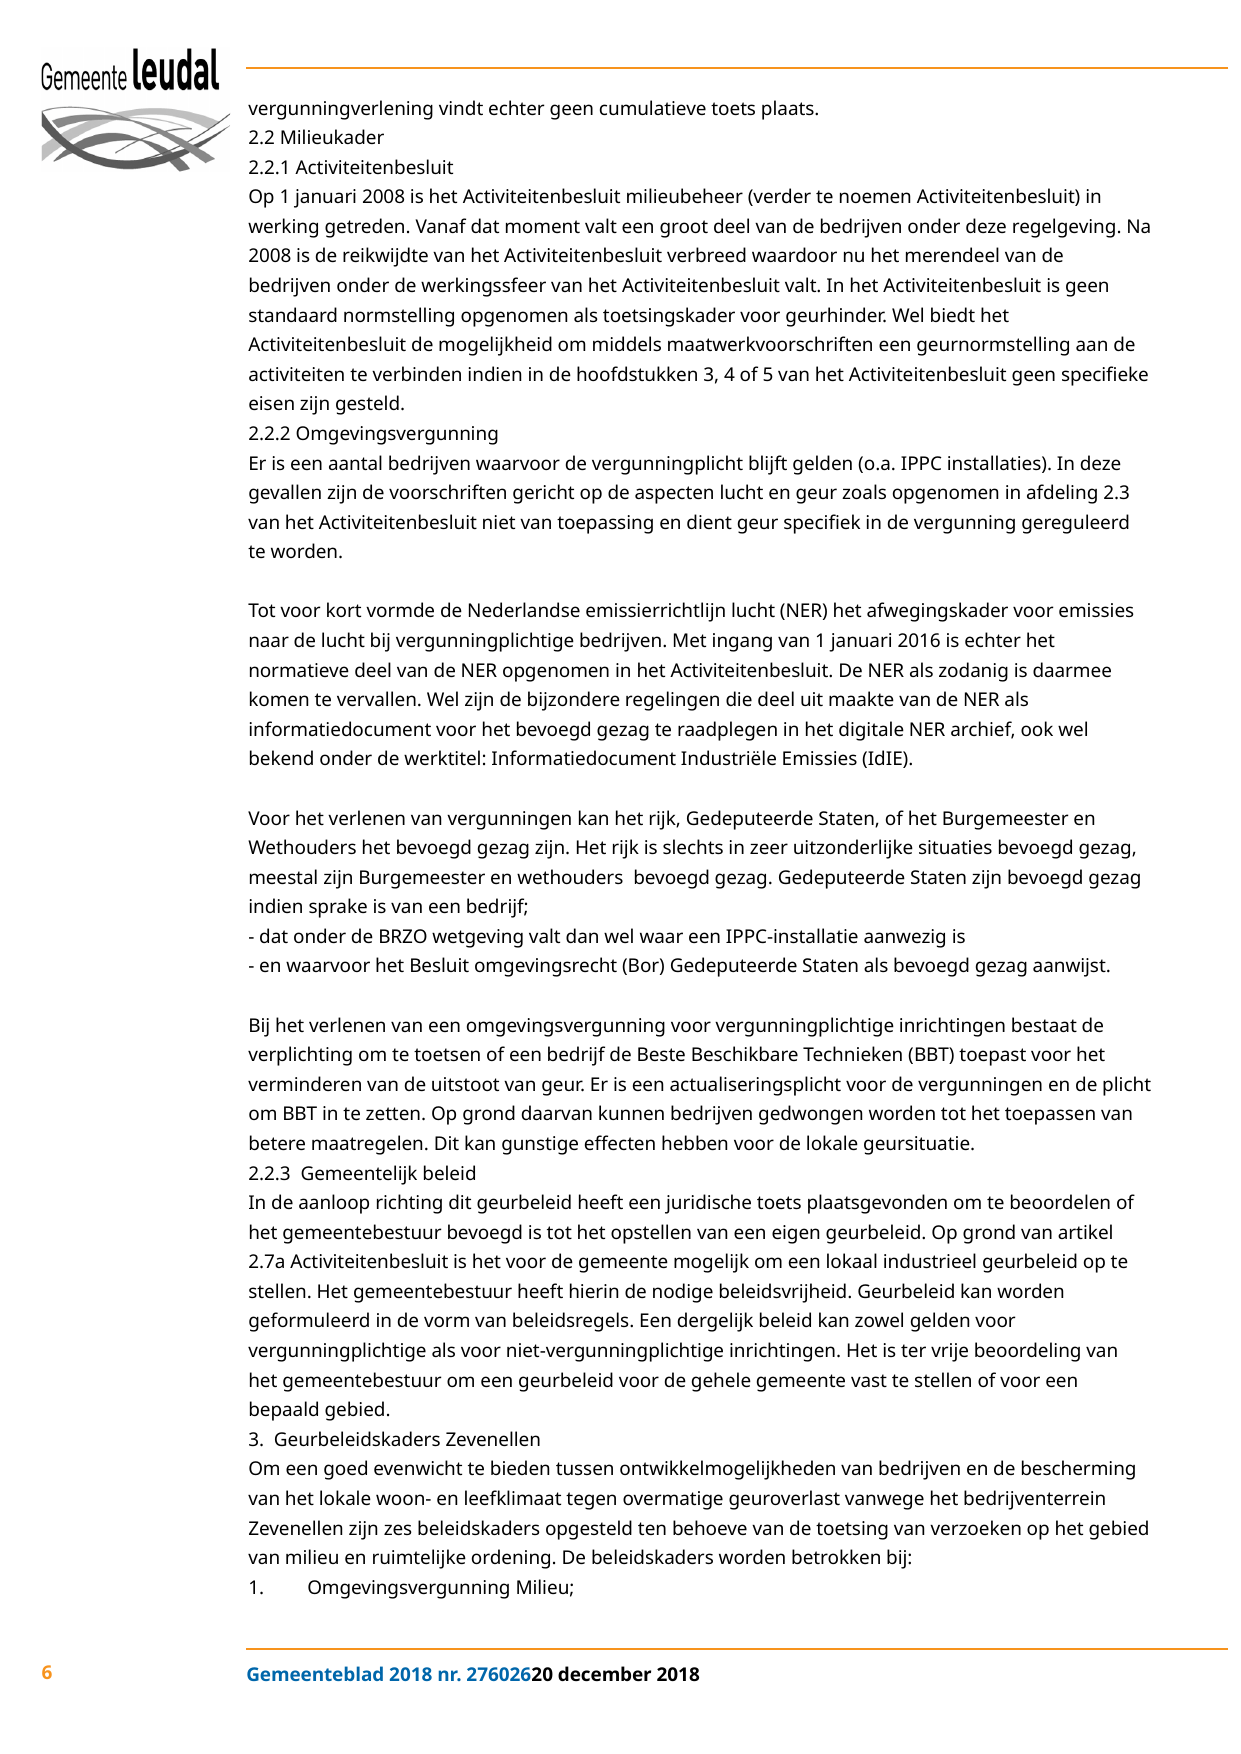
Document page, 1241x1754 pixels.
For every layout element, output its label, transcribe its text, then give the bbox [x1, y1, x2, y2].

text 2.2.1 Activiteitenbesluit [248, 154, 1152, 180]
text 3. Geurbeleidskaders Zevenellen [248, 1426, 1152, 1452]
picture [41, 47, 231, 172]
text Bij het verlenen van een omgevingsvergunning voor vergunningplichtige inrichtingen bestaat de verplichting om te toetsen of een bedrijf de Beste Beschikbare Technieken (BBT) toepast voor het verminderen van de uitstoot van geur. Er is een actualiseringsplicht voor de vergunningen en de plicht om BBT in te zetten. Op grond daarvan kunnen bedrijven gedwongen worden tot het toepassen van betere maatregelen. Dit kan gunstige effecten hebben voor de lokale geursituatie. [248, 1012, 1152, 1156]
text 2.2.2 Omgevingsvergunning [248, 420, 1152, 446]
text In de aanloop richting dit geurbeleid heeft een juridische toets plaatsgevonden om te beoordelen of het gemeentebestuur bevoegd is tot het opstellen van een eigen geurbeleid. Op grond van artikel 2.7a Activiteitenbesluit is het voor de gemeente mogelijk om een lokaal industrieel geurbeleid op te stellen. Het gemeentebestuur heeft hierin de nodige beleidsvrijheid. Geurbeleid kan worden geformuleerd in de vorm van beleidsregels. Een dergelijk beleid kan zowel gelden voor vergunningplichtige als voor niet-vergunningplichtige inrichtingen. Het is ter vrije beoordeling van het gemeentebestuur om een geurbeleid voor de gehele gemeente vast te stellen of voor een bepaald gebied. [248, 1189, 1152, 1422]
list Omgevingsvergunning Milieu; [248, 1574, 1152, 1600]
text Om een goed evenwicht te bieden tussen ontwikkelmogelijkheden van bedrijven en de bescherming van het lokale woon- en leefklimaat tegen overmatige geuroverlast vanwege het bedrijventerrein Zevenellen zijn zes beleidskaders opgesteld ten behoeve van de toetsing van verzoeken op het gebied van milieu en ruimtelijke ordening. De beleidskaders worden betrokken bij: [248, 1456, 1152, 1570]
text Op 1 januari 2008 is het Activiteitenbesluit milieubeheer (verder te noemen Activiteitenbesluit) in werking getreden. Vanaf dat moment valt een groot deel van de bedrijven onder deze regelgeving. Na 2008 is de reikwijdte van het Activiteitenbesluit verbreed waardoor nu het merendeel van de bedrijven onder de werkingssfeer van het Activiteitenbesluit valt. In het Activiteitenbesluit is geen standaard normstelling opgenomen als toetsingskader voor geurhinder. Wel biedt het Activiteitenbesluit de mogelijkheid om middels maatwerkvoorschriften een geurnormstelling aan de activiteiten te verbinden indien in de hoofdstukken 3, 4 of 5 van het Activiteitenbesluit geen specifieke eisen zijn gesteld. [248, 183, 1152, 416]
text - en waarvoor het Besluit omgevingsrecht (Bor) Gedeputeerde Staten als bevoegd gezag aanwijst. [248, 953, 1152, 978]
text 2.2.3 Gemeentelijk beleid [248, 1160, 1152, 1186]
text Tot voor kort vormde de Nederlandse emissierrichtlijn lucht (NER) het afwegingskader voor emissies naar de lucht bij vergunningplichtige bedrijven. Met ingang van 1 januari 2016 is echter het normatieve deel van de NER opgenomen in het Activiteitenbesluit. De NER als zodanig is daarmee komen te vervallen. Wel zijn de bijzondere regelingen die deel uit maakte van de NER als informatiedocument voor het bevoegd gezag te raadplegen in het digitale NER archief, ook wel bekend onder de werktitel: Informatiedocument Industriële Emissies (IdIE). [248, 598, 1152, 771]
text Er is een aantal bedrijven waarvoor de vergunningplicht blijft gelden (o.a. IPPC installaties). In deze gevallen zijn de voorschriften gericht op de aspecten lucht en geur zoals opgenomen in afdeling 2.3 van het Activiteitenbesluit niet van toepassing en dient geur specifiek in de vergunning gereguleerd te worden. [248, 450, 1152, 564]
text - dat onder de BRZO wetgeving valt dan wel waar een IPPC-installatie aanwezig is [248, 923, 1152, 949]
text vergunningverlening vindt echter geen cumulatieve toets plaats. [248, 95, 1152, 121]
text Voor het verlenen van vergunningen kan het rijk, Gedeputeerde Staten, of het Burgemeester en Wethouders het bevoegd gezag zijn. Het rijk is slechts in zeer uitzonderlijke situaties bevoegd gezag, meestal zijn Burgemeester en wethouders bevoegd gezag. Gedeputeerde Staten zijn bevoegd gezag indien sprake is van een bedrijf; [248, 805, 1152, 919]
text 2.2 Milieukader [248, 124, 1152, 150]
